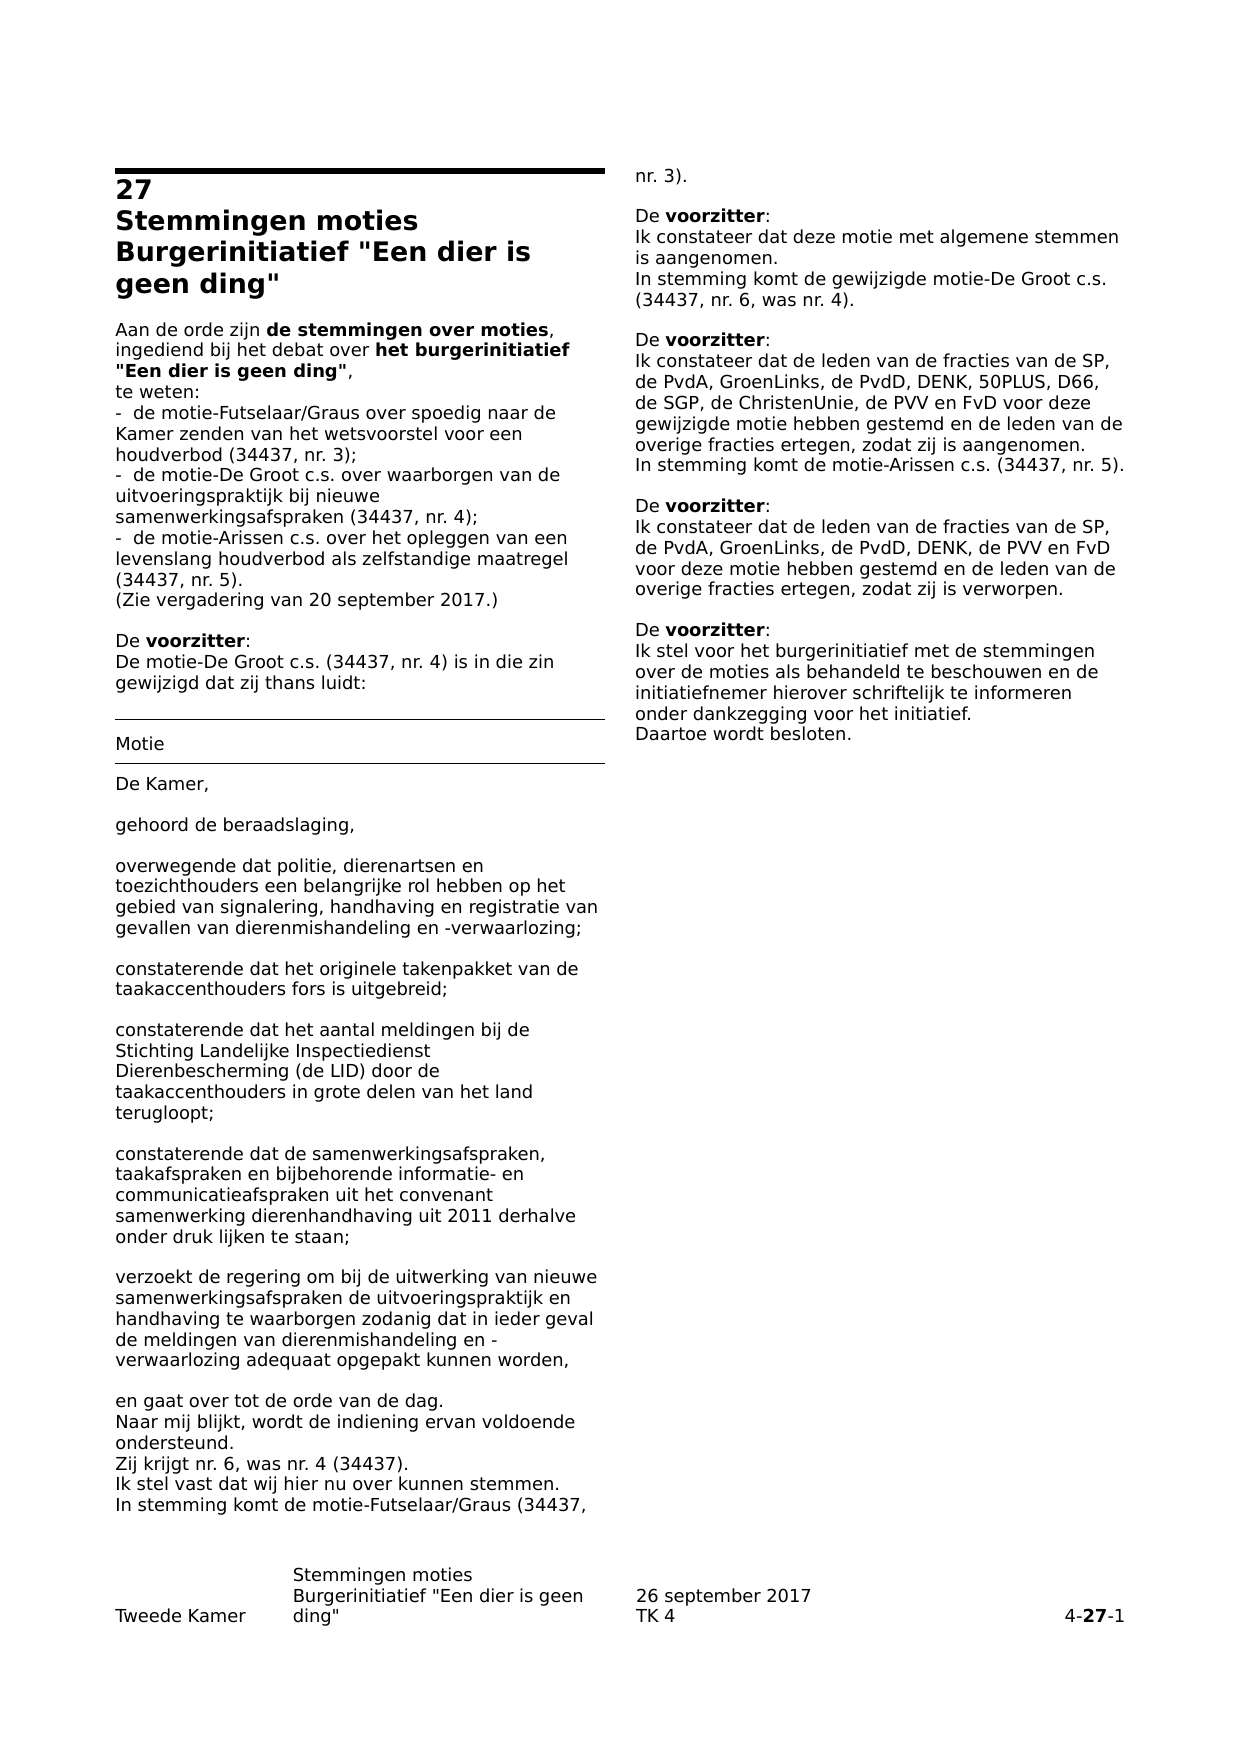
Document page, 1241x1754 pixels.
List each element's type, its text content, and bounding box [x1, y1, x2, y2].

text De voorzitter: [635, 496, 1125, 517]
text De voorzitter: [635, 206, 1125, 227]
title 27 Stemmingen moties Burgerinitiatief "Een dier is geen ding" [115, 174, 605, 299]
text In stemming komt de motie-Futselaar/Graus (34437, [115, 1495, 605, 1516]
text constaterende dat het aantal meldingen bij de Stichting Landelijke Inspectiedienst Dierenbescherming (de LID) door de taakaccenthouders in grote delen van het land terugloopt; [115, 1020, 605, 1123]
text Ik stel vast dat wij hier nu over kunnen stemmen. [115, 1474, 605, 1495]
text Zij krijgt nr. 6, was nr. 4 (34437). [115, 1453, 605, 1474]
list de motie-Arissen c.s. over het opleggen van een levenslang houdverbod als zelfstandige maatregel (34437, nr. 5). [115, 528, 605, 590]
text Ik stel voor het burgerinitiatief met de stemmingen over de moties als behandeld te beschouwen en de initiatiefnemer hierover schriftelijk te informeren onder dankzegging voor het initiatief. [635, 641, 1125, 724]
text te weten: [115, 382, 605, 403]
list de motie-De Groot c.s. over waarborgen van de uitvoeringspraktijk bij nieuwe samenwerkingsafspraken (34437, nr. 4); [115, 465, 605, 528]
text constaterende dat het originele takenpakket van de taakaccenthouders fors is uitgebreid; [115, 958, 605, 1000]
list de motie-Futselaar/Graus over spoedig naar de Kamer zenden van het wetsvoorstel voor een houdverbod (34437, nr. 3); [115, 403, 605, 465]
text en gaat over tot de orde van de dag. [115, 1391, 605, 1412]
text verzoekt de regering om bij de uitwerking van nieuwe samenwerkingsafspraken de uitvoeringspraktijk en handhaving te waarborgen zodanig dat in ieder geval de meldingen van dierenmishandeling en -verwaarlozing adequaat opgepakt kunnen worden, [115, 1267, 605, 1371]
text De voorzitter: [635, 330, 1125, 351]
text De Kamer, [115, 774, 605, 795]
text In stemming komt de gewijzigde motie-De Groot c.s. (34437, nr. 6, was nr. 4). [635, 268, 1125, 310]
text De voorzitter: [115, 631, 605, 652]
text Ik constateer dat de leden van de fracties van de SP, de PvdA, GroenLinks, de PvdD, DENK, 50PLUS, D66, de SGP, de ChristenUnie, de PVV en FvD voor deze gewijzigde motie hebben gestemd en de leden van de overige fracties ertegen, zodat zij is aangenomen. [635, 351, 1125, 455]
text constaterende dat de samenwerkingsafspraken, taakafspraken en bijbehorende informatie- en communicatieafspraken uit het convenant samenwerking dierenhandhaving uit 2011 derhalve onder druk lijken te staan; [115, 1143, 605, 1247]
text Naar mij blijkt, wordt de indiening ervan voldoende ondersteund. [115, 1412, 605, 1453]
text Daartoe wordt besloten. [635, 724, 1125, 745]
text nr. 3). [635, 165, 1125, 186]
text Aan de orde zijn de stemmingen over moties, ingediend bij het debat over het burgerinitiatief "Een dier is geen ding", [115, 319, 605, 382]
text De motie-De Groot c.s. (34437, nr. 4) is in die zin gewijzigd dat zij thans luidt: [115, 652, 605, 693]
text Ik constateer dat deze motie met algemene stemmen is aangenomen. [635, 227, 1125, 268]
text gehoord de beraadslaging, [115, 815, 605, 836]
text Ik constateer dat de leden van de fracties van de SP, de PvdA, GroenLinks, de PvdD, DENK, de PVV en FvD voor deze motie hebben gestemd en de leden van de overige fracties ertegen, zodat zij is verworpen. [635, 517, 1125, 600]
text Motie [115, 733, 605, 754]
text De voorzitter: [635, 620, 1125, 641]
text overwegende dat politie, dierenartsen en toezichthouders een belangrijke rol hebben op het gebied van signalering, handhaving en registratie van gevallen van dierenmishandeling en -verwaarlozing; [115, 856, 605, 938]
text (Zie vergadering van 20 september 2017.) [115, 590, 605, 611]
text In stemming komt de motie-Arissen c.s. (34437, nr. 5). [635, 455, 1125, 476]
